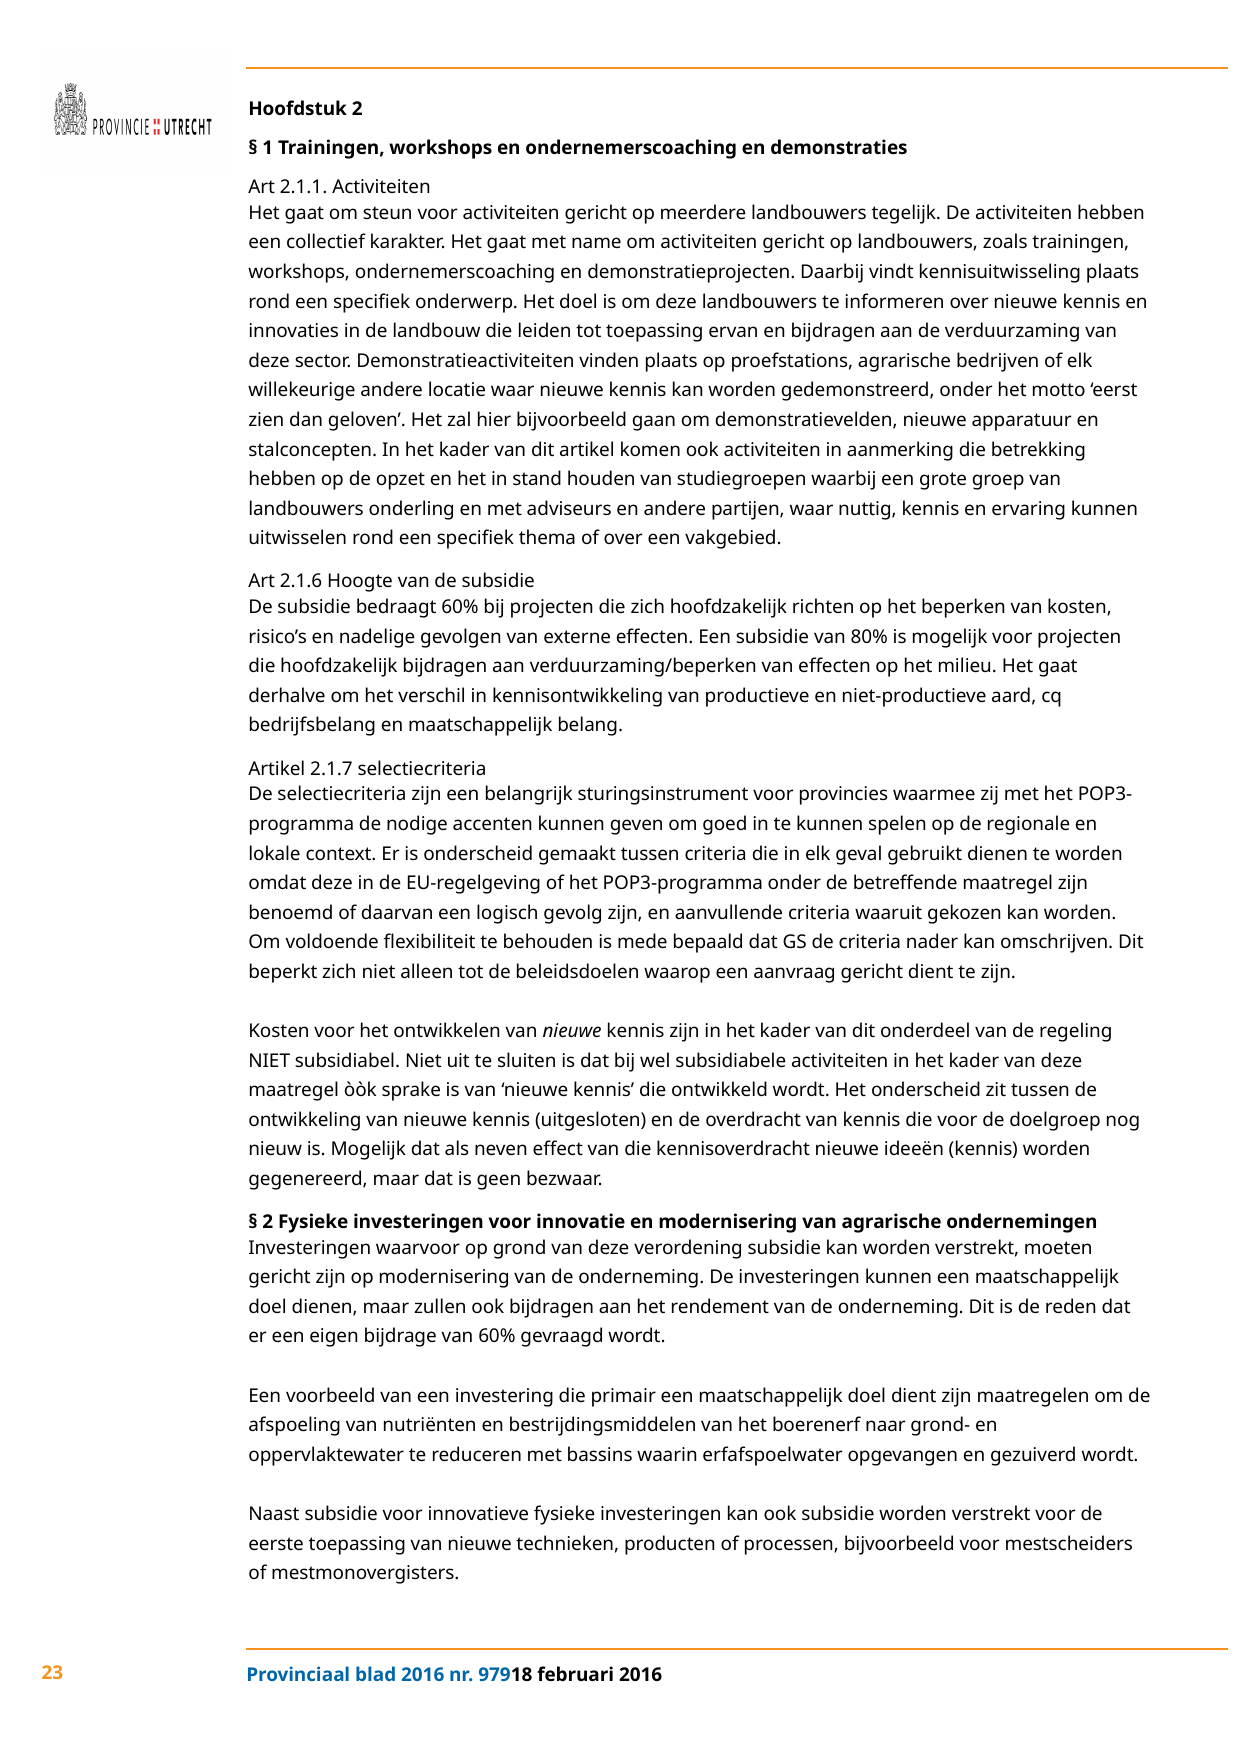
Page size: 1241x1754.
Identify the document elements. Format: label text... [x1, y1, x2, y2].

text De subsidie bedraagt 60% bij projecten die zich hoofdzakelijk richten op het beperken van kosten, risico’s en nadelige gevolgen van externe effecten. Een subsidie van 80% is mogelijk voor projecten die hoofdzakelijk bijdragen aan verduurzaming/beperken van effecten op het milieu. Het gaat derhalve om het verschil in kennisontwikkeling van productieve en niet-productieve aard, cq bedrijfsbelang en maatschappelijk belang. [248, 593, 1152, 737]
picture [41, 47, 231, 172]
text Kosten voor het ontwikkelen van nieuwe kennis zijn in het kader van dit onderdeel van de regeling NIET subsidiabel. Niet uit te sluiten is dat bij wel subsidiabele activiteiten in het kader van deze maatregel òòk sprake is van ‘nieuwe kennis’ die ontwikkeld wordt. Het onderscheid zit tussen de ontwikkeling van nieuwe kennis (uitgesloten) en de overdracht van kennis die voor de doelgroep nog nieuw is. Mogelijk dat als neven effect van die kennisoverdracht nieuwe ideeën (kennis) worden gegenereerd, maar dat is geen bezwaar. [248, 1017, 1152, 1191]
text Artikel 2.1.7 selectiecriteria [248, 755, 1152, 781]
text § 2 Fysieke investeringen voor innovatie en modernisering van agrarische ondernemingen [248, 1208, 1152, 1234]
text Naast subsidie voor innovatieve fysieke investeringen kan ook subsidie worden verstrekt voor de eerste toepassing van nieuwe technieken, producten of processen, bijvoorbeeld voor mestscheiders of mestmonovergisters. [248, 1500, 1152, 1585]
text Art 2.1.1. Activiteiten [248, 173, 1152, 199]
text Investeringen waarvoor op grond van deze verordening subsidie kan worden verstrekt, moeten gericht zijn op modernisering van de onderneming. De investeringen kunnen een maatschappelijk doel dienen, maar zullen ook bijdragen aan het rendement van de onderneming. Dit is de reden dat er een eigen bijdrage van 60% gevraagd wordt. [248, 1234, 1152, 1348]
text De selectiecriteria zijn een belangrijk sturingsinstrument voor provincies waarmee zij met het POP3-programma de nodige accenten kunnen geven om goed in te kunnen spelen op de regionale en lokale context. Er is onderscheid gemaakt tussen criteria die in elk geval gebruikt dienen te worden omdat deze in de EU-regelgeving of het POP3-programma onder de betreffende maatregel zijn benoemd of daarvan een logisch gevolg zijn, en aanvullende criteria waaruit gekozen kan worden. Om voldoende flexibiliteit te behouden is mede bepaald dat GS de criteria nader kan omschrijven. Dit beperkt zich niet alleen tot de beleidsdoelen waarop een aanvraag gericht dient te zijn. [248, 781, 1152, 984]
text § 1 Trainingen, workshops en ondernemerscoaching en demonstraties [248, 134, 1152, 160]
text Hoofdstuk 2 [248, 95, 1152, 121]
text Art 2.1.6 Hoogte van de subsidie [248, 568, 1152, 593]
text Het gaat om steun voor activiteiten gericht op meerdere landbouwers tegelijk. De activiteiten hebben een collectief karakter. Het gaat met name om activiteiten gericht op landbouwers, zoals trainingen, workshops, ondernemerscoaching en demonstratieprojecten. Daarbij vindt kennisuitwisseling plaats rond een specifiek onderwerp. Het doel is om deze landbouwers te informeren over nieuwe kennis en innovaties in de landbouw die leiden tot toepassing ervan en bijdragen aan de verduurzaming van deze sector. Demonstratieactiviteiten vinden plaats op proefstations, agrarische bedrijven of elk willekeurige andere locatie waar nieuwe kennis kan worden gedemonstreerd, onder het motto ‘eerst zien dan geloven’. Het zal hier bijvoorbeeld gaan om demonstratievelden, nieuwe apparatuur en stalconcepten. In het kader van dit artikel komen ook activiteiten in aanmerking die betrekking hebben op de opzet en het in stand houden van studiegroepen waarbij een grote groep van landbouwers onderling en met adviseurs en andere partijen, waar nuttig, kennis en ervaring kunnen uitwisselen rond een specifiek thema of over een vakgebied. [248, 199, 1152, 550]
text Een voorbeeld van een investering die primair een maatschappelijk doel dient zijn maatregelen om de afspoeling van nutriënten en bestrijdingsmiddelen van het boerenerf naar grond- en oppervlaktewater te reduceren met bassins waarin erfafspoelwater opgevangen en gezuiverd wordt. [248, 1382, 1152, 1467]
